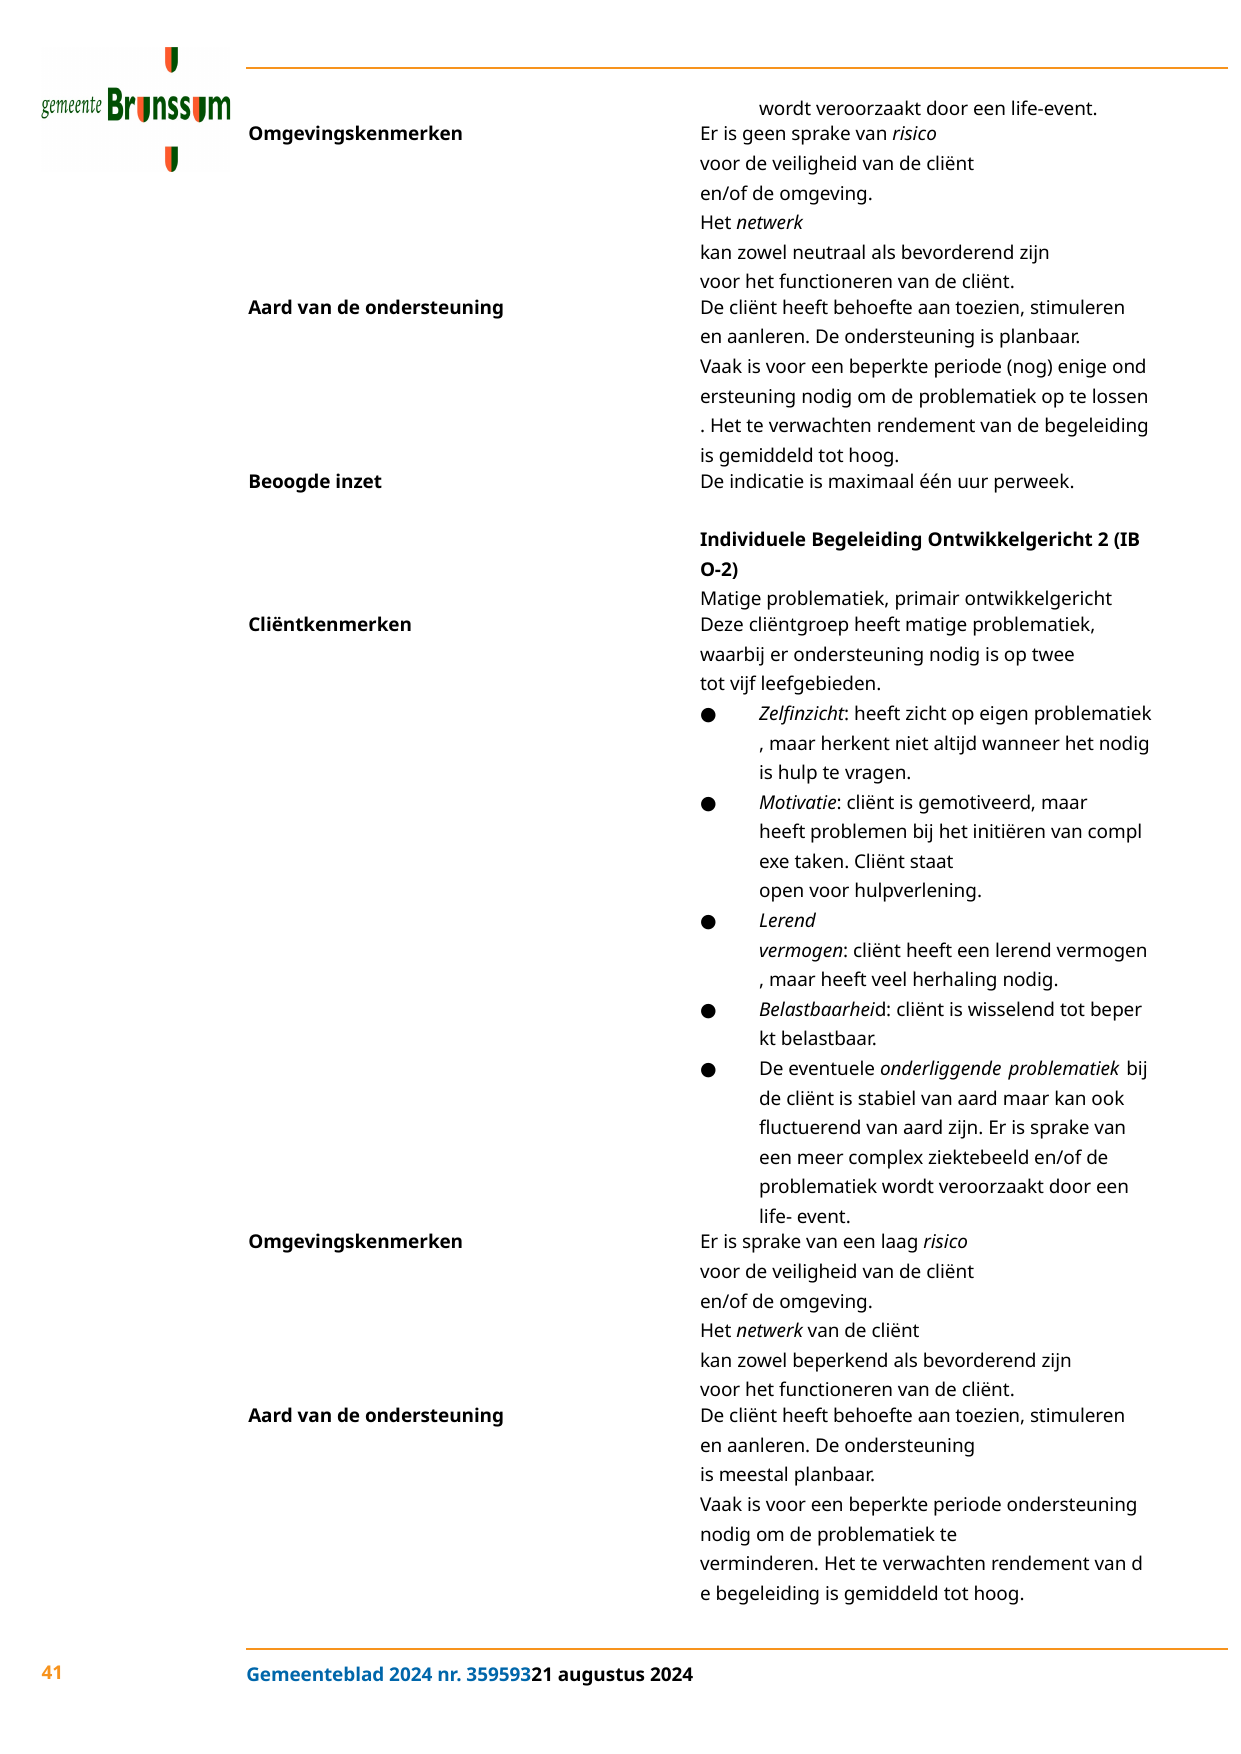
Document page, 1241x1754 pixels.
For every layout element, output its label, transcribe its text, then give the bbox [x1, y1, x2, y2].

table_cell wordt veroorzaakt door een life-event. [700, 95, 1152, 121]
table_cell Deze cliëntgroep heeft matige problematiek, waarbij er ondersteuning nodig is op twee tot vijf leefgebieden. Zelfinzicht: heeft zicht op eigen problematiek, maar herkent niet altijd wanneer het nodig is hulp te vragen. Motivatie: cliënt is gemotiveerd, maar heeft problemen bij het initiëren van complexe taken. Cliënt staat open voor hulpverlening. Lerend vermogen: cliënt heeft een lerend vermogen, maar heeft veel herhaling nodig. Belastbaarheid: cliënt is wisselend tot beperkt belastbaar. De eventuele onderliggende problematiek bij de cliënt is stabiel van aard maar kan ook fluctuerend van aard zijn. Er is sprake van een meer complex ziektebeeld en/of de problematiek wordt veroorzaakt door een life- event. [700, 611, 1152, 1229]
table_cell De cliënt heeft behoefte aan toezien, stimuleren en aanleren. De ondersteuning is planbaar. Vaak is voor een beperkte periode (nog) enige ondersteuning nodig om de problematiek op te lossen. Het te verwachten rendement van de begeleiding is gemiddeld tot hoog. [700, 294, 1152, 468]
table_cell Omgevingskenmerken [248, 121, 700, 294]
table_cell Er is geen sprake van risico voor de veiligheid van de cliënt en/of de omgeving. Het netwerk kan zowel neutraal als bevorderend zijn voor het functioneren van de cliënt. [700, 121, 1152, 294]
table_cell Omgevingskenmerken [248, 1229, 700, 1402]
table_cell [248, 95, 700, 121]
table_cell De cliënt heeft behoefte aan toezien, stimuleren en aanleren. De ondersteuning is meestal planbaar. Vaak is voor een beperkte periode ondersteuning nodig om de problematiek te verminderen. Het te verwachten rendement van de begeleiding is gemiddeld tot hoog. [700, 1403, 1152, 1606]
table_header Individuele Begeleiding Ontwikkelgericht 2 (IBO-2) Matige problematiek, primair ontwikkelgericht [700, 526, 1152, 611]
table_cell Aard van de ondersteuning [248, 294, 700, 468]
picture [41, 47, 231, 172]
table_cell Er is sprake van een laag risico voor de veiligheid van de cliënt en/of de omgeving. Het netwerk van de cliënt kan zowel beperkend als bevorderend zijn voor het functioneren van de cliënt. [700, 1229, 1152, 1402]
table_cell De indicatie is maximaal één uur perweek. [700, 468, 1152, 493]
table_header [248, 526, 700, 611]
table_cell Beoogde inzet [248, 468, 700, 493]
table_cell Aard van de ondersteuning [248, 1403, 700, 1606]
table_cell Cliëntkenmerken [248, 611, 700, 1229]
